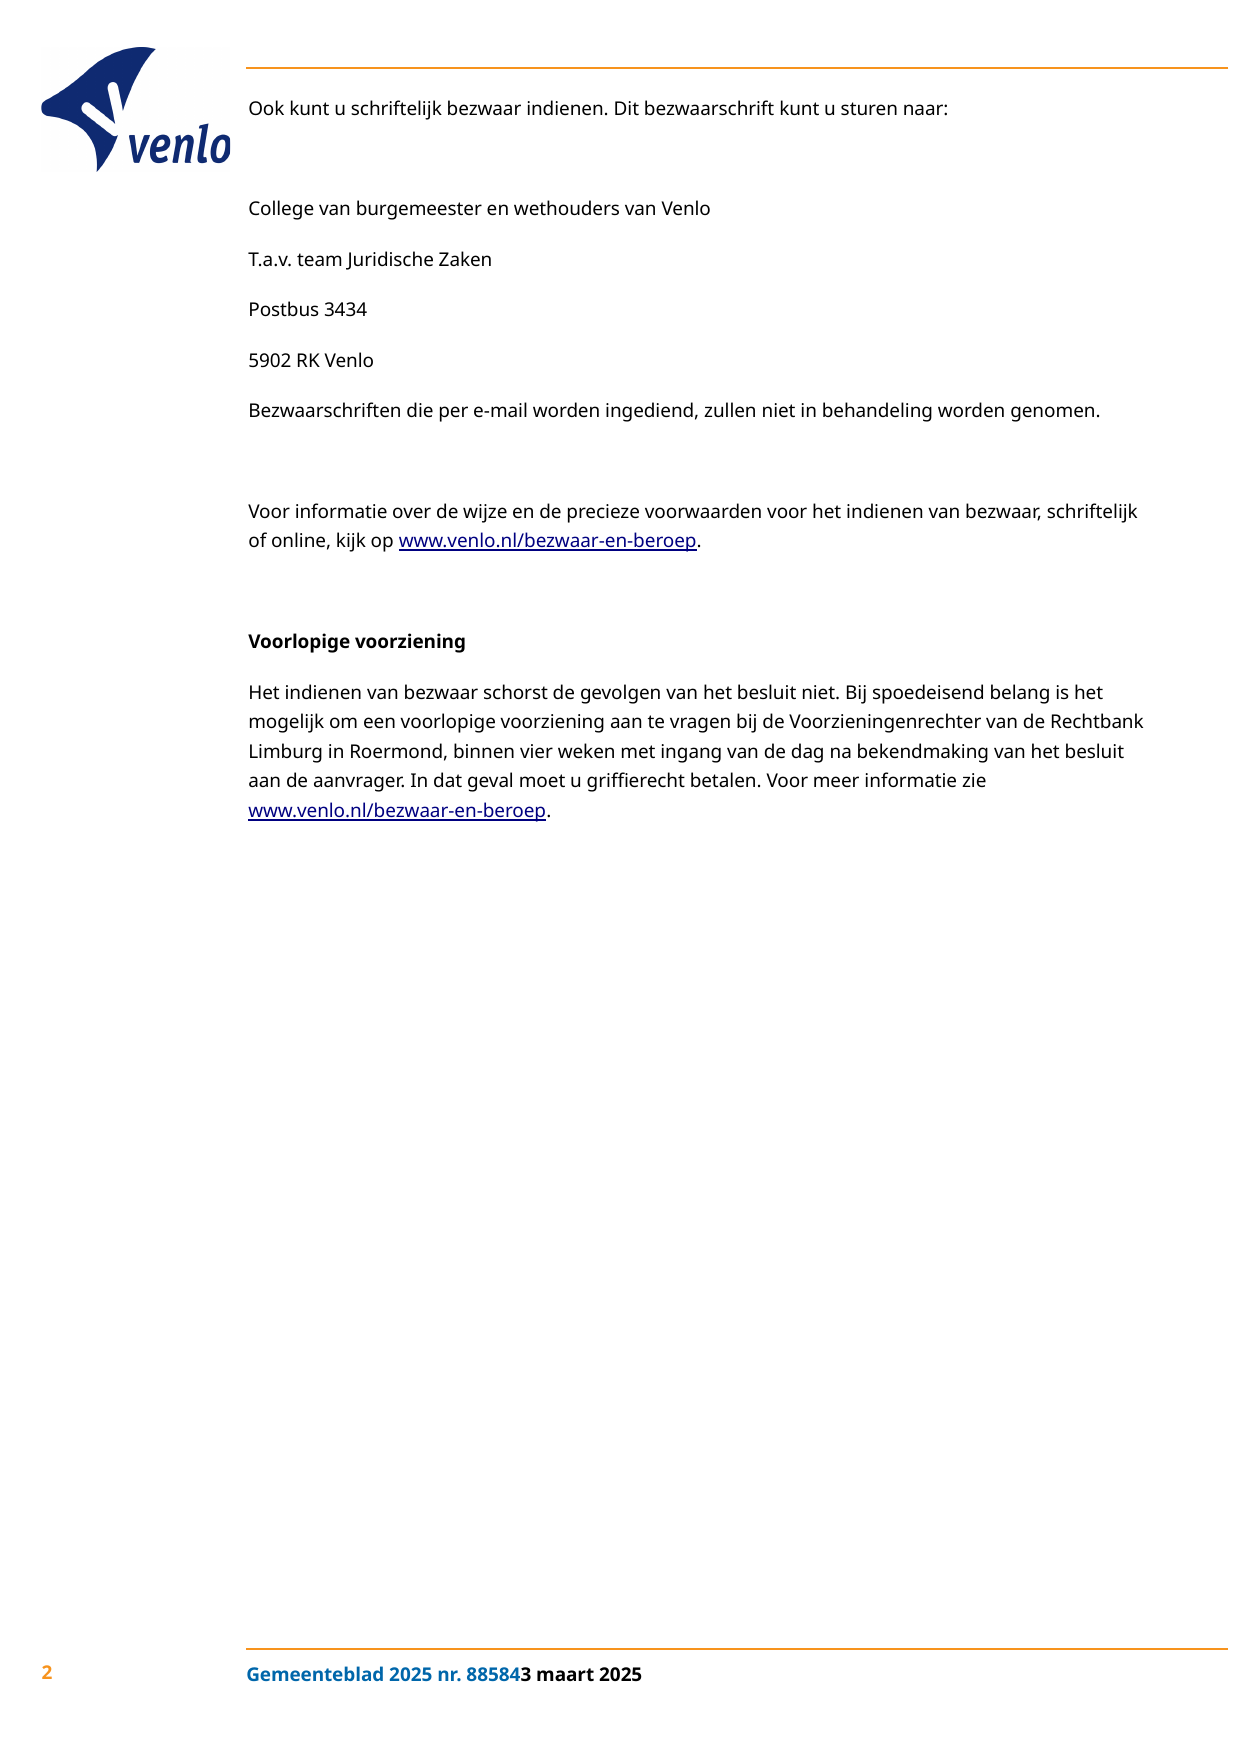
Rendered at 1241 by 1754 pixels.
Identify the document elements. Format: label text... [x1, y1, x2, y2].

text Bezwaarschriften die per e-mail worden ingediend, zullen niet in behandeling worden genomen. [248, 397, 1152, 423]
picture [41, 47, 231, 172]
text Postbus 3434 [248, 296, 1152, 322]
text Voorlopige voorziening [248, 628, 1152, 654]
text Voor informatie over de wijze en de precieze voorwaarden voor het indienen van bezwaar, schriftelijk of online, kijk op www.venlo.nl/bezwaar-en-beroep. [248, 498, 1152, 553]
text College van burgemeester en wethouders van Venlo [248, 196, 1152, 221]
text Het indienen van bezwaar schorst de gevolgen van het besluit niet. Bij spoedeisend belang is het mogelijk om een voorlopige voorziening aan te vragen bij de Voorzieningenrechter van de Rechtbank Limburg in Roermond, binnen vier weken met ingang van de dag na bekendmaking van het besluit aan de aanvrager. In dat geval moet u griffierecht betalen. Voor meer informatie zie www.venlo.nl/bezwaar-en-beroep. [248, 679, 1152, 823]
text T.a.v. team Juridische Zaken [248, 246, 1152, 272]
text Ook kunt u schriftelijk bezwaar indienen. Dit bezwaarschrift kunt u sturen naar: [248, 95, 1152, 121]
text 5902 RK Venlo [248, 347, 1152, 373]
